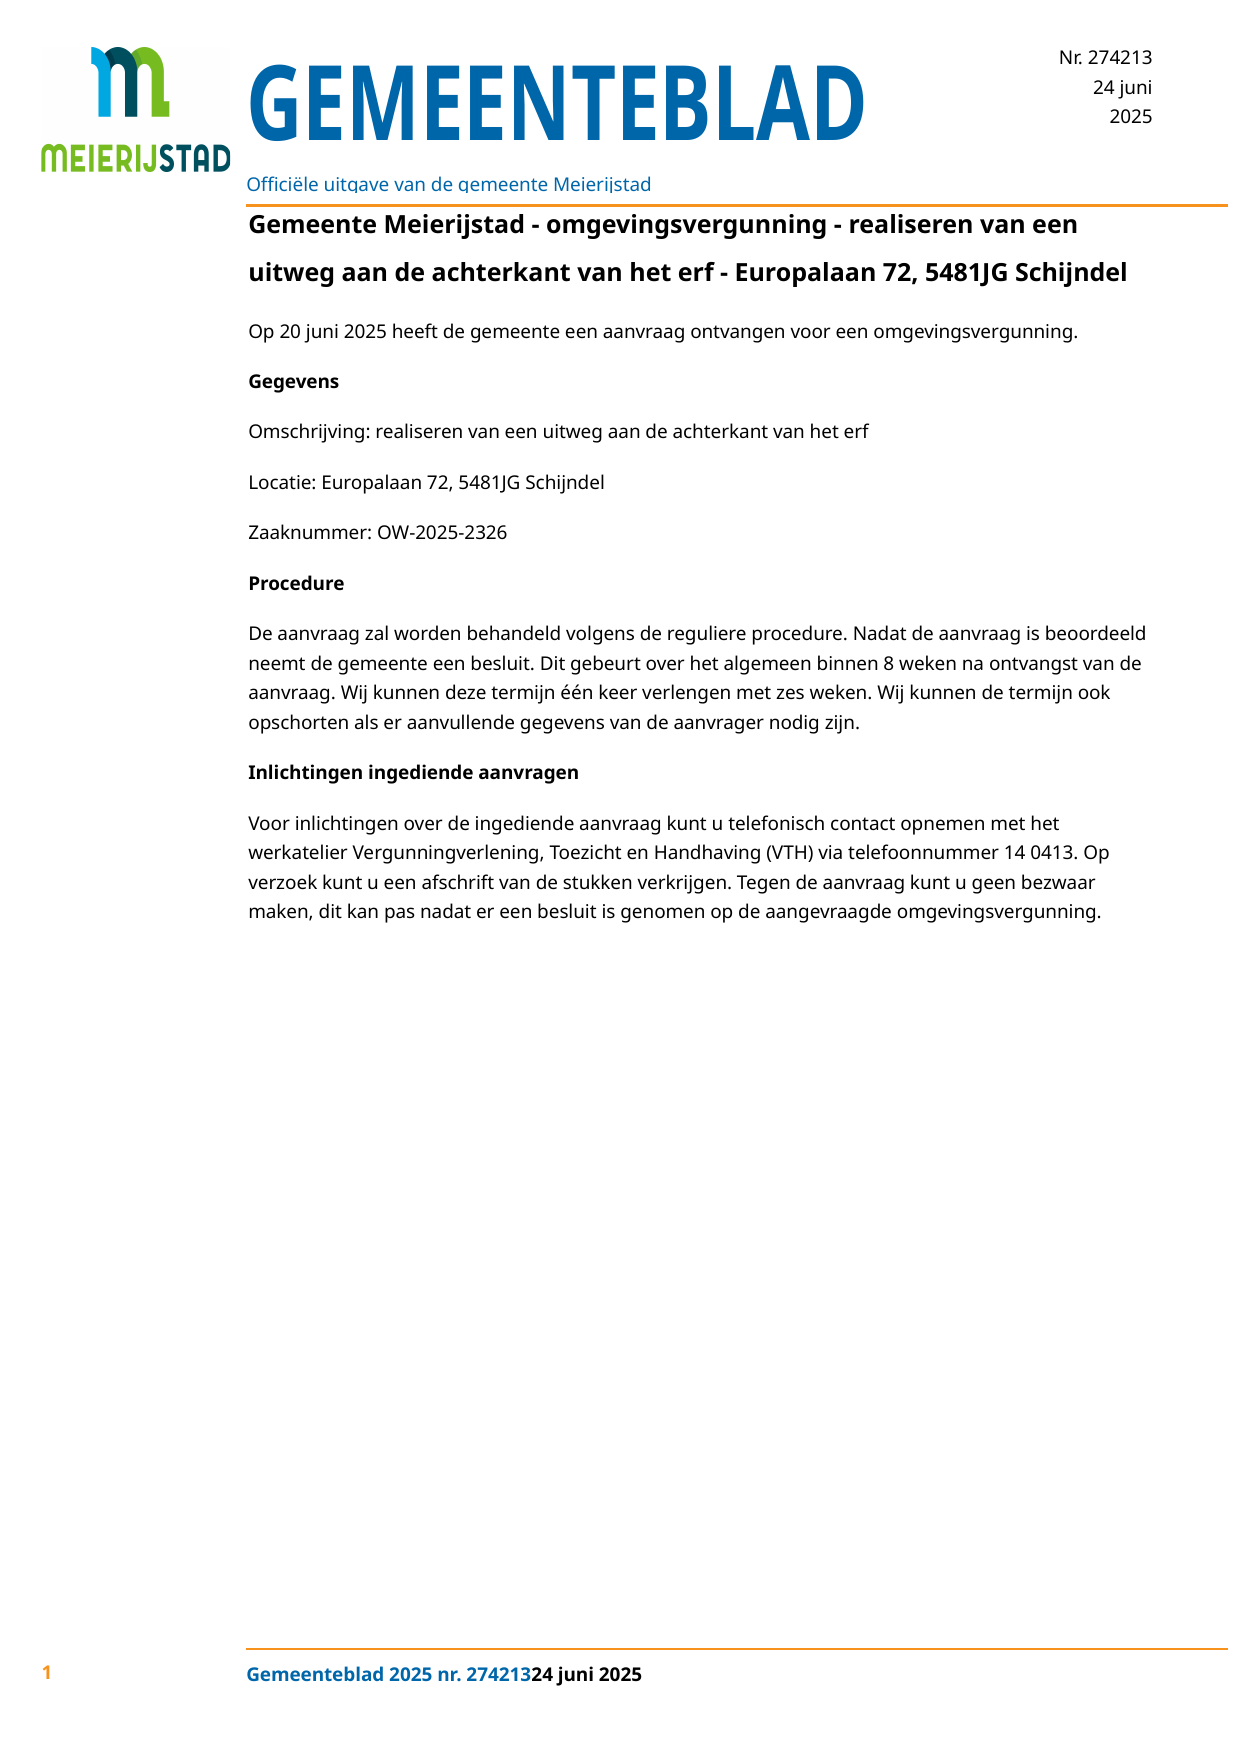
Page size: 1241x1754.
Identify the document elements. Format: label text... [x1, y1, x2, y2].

text Locatie: Europalaan 72, 5481JG Schijndel [248, 469, 1152, 495]
text De aanvraag zal worden behandeld volgens de reguliere procedure. Nadat de aanvraag is beoordeeld neemt de gemeente een besluit. Dit gebeurt over het algemeen binnen 8 weken na ontvangst van de aanvraag. Wij kunnen deze termijn één keer verlengen met zes weken. Wij kunnen de termijn ook opschorten als er aanvullende gegevens van de aanvrager nodig zijn. [248, 620, 1152, 735]
text Gegevens [248, 368, 1152, 394]
text Op 20 juni 2025 heeft de gemeente een aanvraag ontvangen voor een omgevingsvergunning. [248, 318, 1152, 344]
text Gemeente Meierijstad - omgevingsvergunning - realiseren van een uitweg aan de achterkant van het erf - Europalaan 72, 5481JG Schijndel [248, 207, 1152, 288]
text Omschrijving: realiseren van een uitweg aan de achterkant van het erf [248, 419, 1152, 444]
text Zaaknummer: OW-2025-2326 [248, 519, 1152, 545]
picture [41, 47, 231, 172]
text Voor inlichtingen over de ingediende aanvraag kunt u telefonisch contact opnemen met het werkatelier Vergunningverlening, Toezicht en Handhaving (VTH) via telefoonnummer 14 0413. Op verzoek kunt u een afschrift van de stukken verkrijgen. Tegen de aanvraag kunt u geen bezwaar maken, dit kan pas nadat er een besluit is genomen op de aangevraagde omgevingsvergunning. [248, 810, 1152, 924]
text Procedure [248, 570, 1152, 596]
text Inlichtingen ingediende aanvragen [248, 759, 1152, 785]
